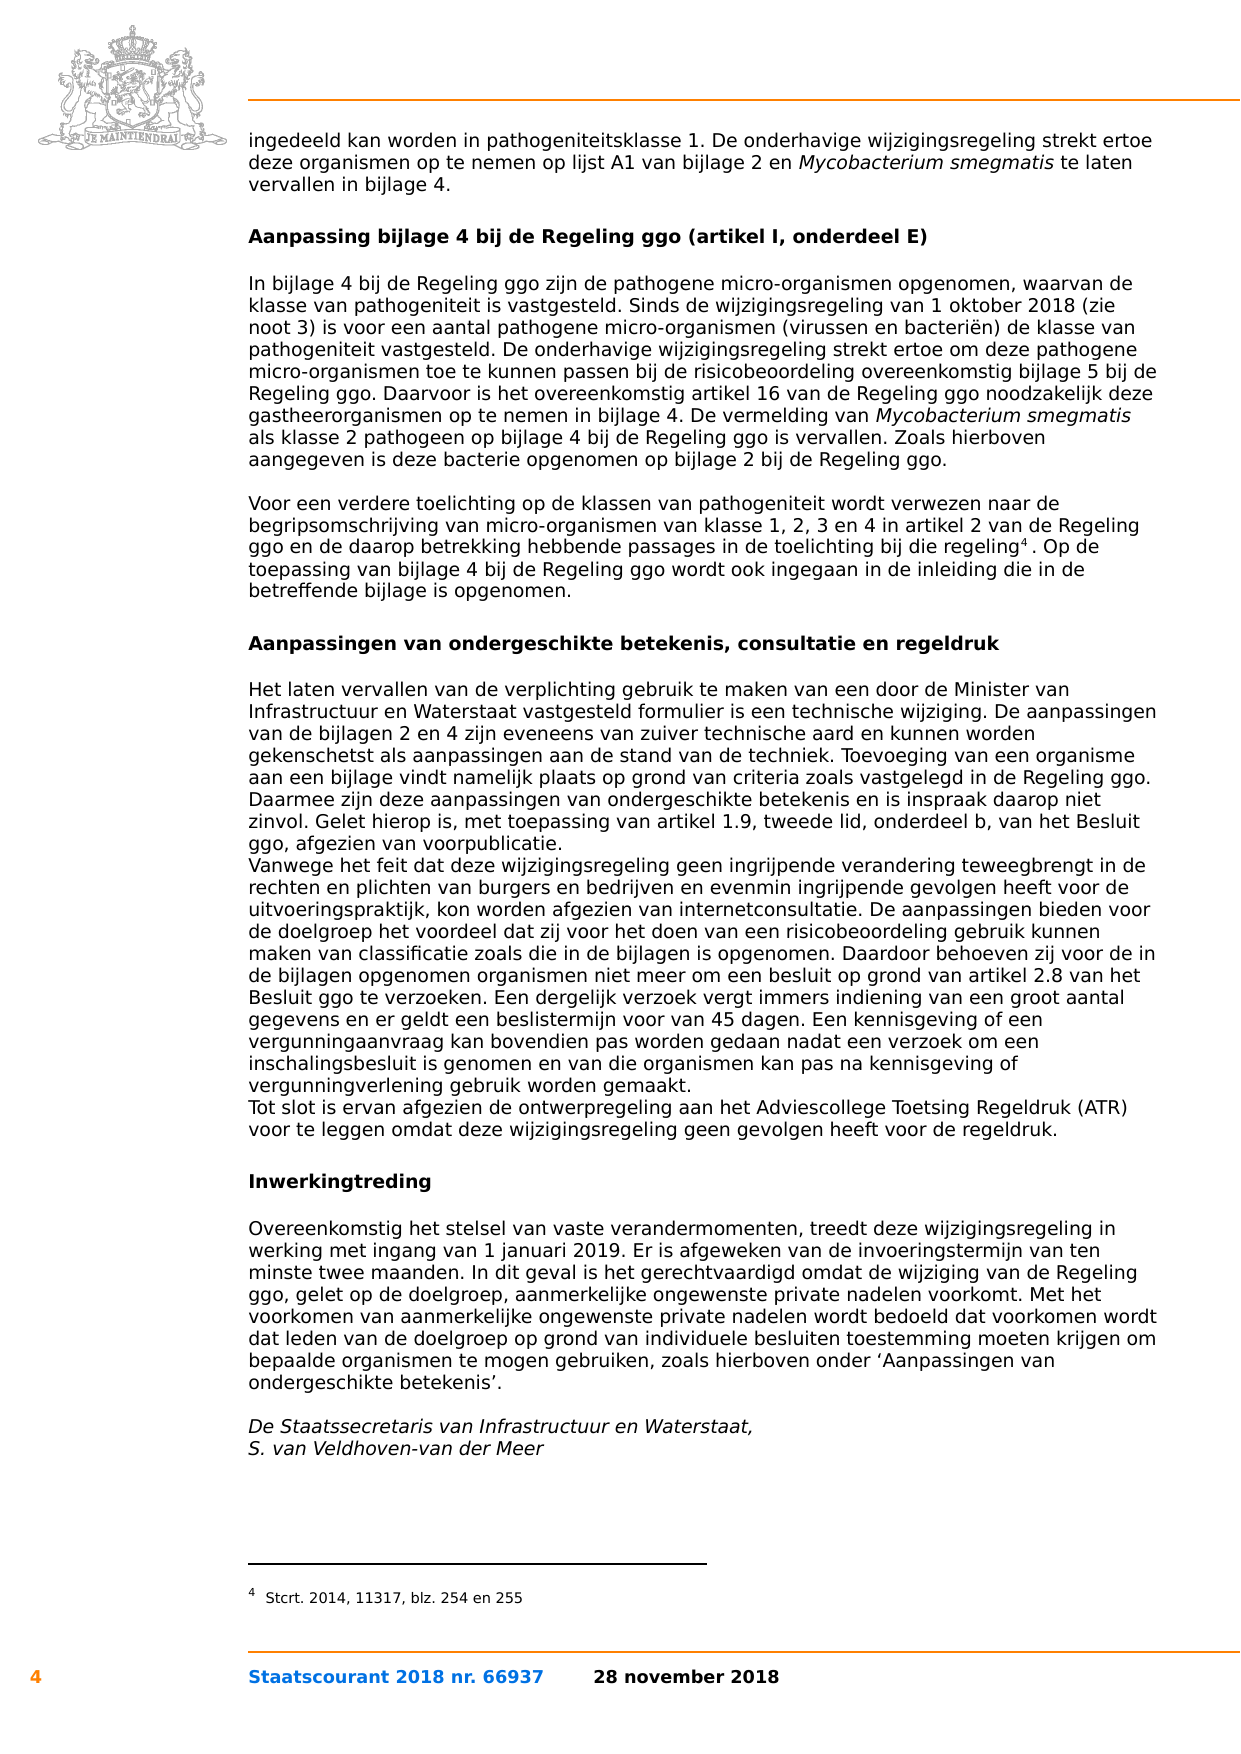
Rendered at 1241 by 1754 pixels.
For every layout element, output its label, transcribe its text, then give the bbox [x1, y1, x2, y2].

text Het laten vervallen van de verplichting gebruik te maken van een door de Minister van Infrastructuur en Waterstaat vastgesteld formulier is een technische wijziging. De aanpassingen van de bijlagen 2 en 4 zijn eveneens van zuiver technische aard en kunnen worden gekenschetst als aanpassingen aan de stand van de techniek. Toevoeging van een organisme aan een bijlage vindt namelijk plaats op grond van criteria zoals vastgelegd in de Regeling ggo. Daarmee zijn deze aanpassingen van ondergeschikte betekenis en is inspraak daarop niet zinvol. Gelet hierop is, met toepassing van artikel 1.9, tweede lid, onderdeel b, van het Besluit ggo, afgezien van voorpublicatie. [248, 679, 1163, 855]
text In bijlage 4 bij de Regeling ggo zijn de pathogene micro-organismen opgenomen, waarvan de klasse van pathogeniteit is vastgesteld. Sinds de wijzigingsregeling van 1 oktober 2018 (zie noot 3) is voor een aantal pathogene micro-organismen (virussen en bacteriën) de klasse van pathogeniteit vastgesteld. De onderhavige wijzigingsregeling strekt ertoe om deze pathogene micro-organismen toe te kunnen passen bij de risicobeoordeling overeenkomstig bijlage 5 bij de Regeling ggo. Daarvoor is het overeenkomstig artikel 16 van de Regeling ggo noodzakelijk deze gastheerorganismen op te nemen in bijlage 4. De vermelding van Mycobacterium smegmatis als klasse 2 pathogeen op bijlage 4 bij de Regeling ggo is vervallen. Zoals hierboven aangegeven is deze bacterie opgenomen op bijlage 2 bij de Regeling ggo. [248, 273, 1163, 471]
text Vanwege het feit dat deze wijzigingsregeling geen ingrijpende verandering teweegbrengt in de rechten en plichten van burgers en bedrijven en evenmin ingrijpende gevolgen heeft voor de uitvoeringspraktijk, kon worden afgezien van internetconsultatie. De aanpassingen bieden voor de doelgroep het voordeel dat zij voor het doen van een risicobeoordeling gebruik kunnen maken van classificatie zoals die in de bijlagen is opgenomen. Daardoor behoeven zij voor de in de bijlagen opgenomen organismen niet meer om een besluit op grond van artikel 2.8 van het Besluit ggo te verzoeken. Een dergelijk verzoek vergt immers indiening van een groot aantal gegevens en er geldt een beslistermijn voor van 45 dagen. Een kennisgeving of een vergunningaanvraag kan bovendien pas worden gedaan nadat een verzoek om een inschalingsbesluit is genomen en van die organismen kan pas na kennisgeving of vergunningverlening gebruik worden gemaakt. [248, 855, 1163, 1097]
text Voor een verdere toelichting op de klassen van pathogeniteit wordt verwezen naar de begripsomschrijving van micro-organismen van klasse 1, 2, 3 en 4 in artikel 2 van de Regeling ggo en de daarop betrekking hebbende passages in de toelichting bij die regeling. Op de toepassing van bijlage 4 bij de Regeling ggo wordt ook ingegaan in de inleiding die in de betreffende bijlage is opgenomen. [248, 492, 1163, 602]
text De Staatssecretaris van Infrastructuur en Waterstaat, S. van Veldhoven-van der Meer [248, 1416, 1163, 1459]
subtitle Aanpassingen van ondergeschikte betekenis, consultatie en regeldruk [248, 632, 1163, 654]
text Tot slot is ervan afgezien de ontwerpregeling aan het Adviescollege Toetsing Regeldruk (ATR) voor te leggen omdat deze wijzigingsregeling geen gevolgen heeft voor de regeldruk. [248, 1097, 1163, 1141]
subtitle Aanpassing bijlage 4 bij de Regeling ggo (artikel I, onderdeel E) [248, 226, 1163, 248]
text Stcrt. 2014, 11317, blz. 254 en 255 [248, 1586, 1163, 1608]
subtitle Inwerkingtreding [248, 1171, 1163, 1193]
picture [38, 25, 227, 150]
text Overeenkomstig het stelsel van vaste verandermomenten, treedt deze wijzigingsregeling in werking met ingang van 1 januari 2019. Er is afgeweken van de invoeringstermijn van ten minste twee maanden. In dit geval is het gerechtvaardigd omdat de wijziging van de Regeling ggo, gelet op de doelgroep, aanmerkelijke ongewenste private nadelen voorkomt. Met het voorkomen van aanmerkelijke ongewenste private nadelen wordt bedoeld dat voorkomen wordt dat leden van de doelgroep op grond van individuele besluiten toestemming moeten krijgen om bepaalde organismen te mogen gebruiken, zoals hierboven onder ‘Aanpassingen van ondergeschikte betekenis’. [248, 1218, 1163, 1394]
text ingedeeld kan worden in pathogeniteitsklasse 1. De onderhavige wijzigingsregeling strekt ertoe deze organismen op te nemen op lijst A1 van bijlage 2 en Mycobacterium smegmatis te laten vervallen in bijlage 4. [248, 130, 1163, 196]
